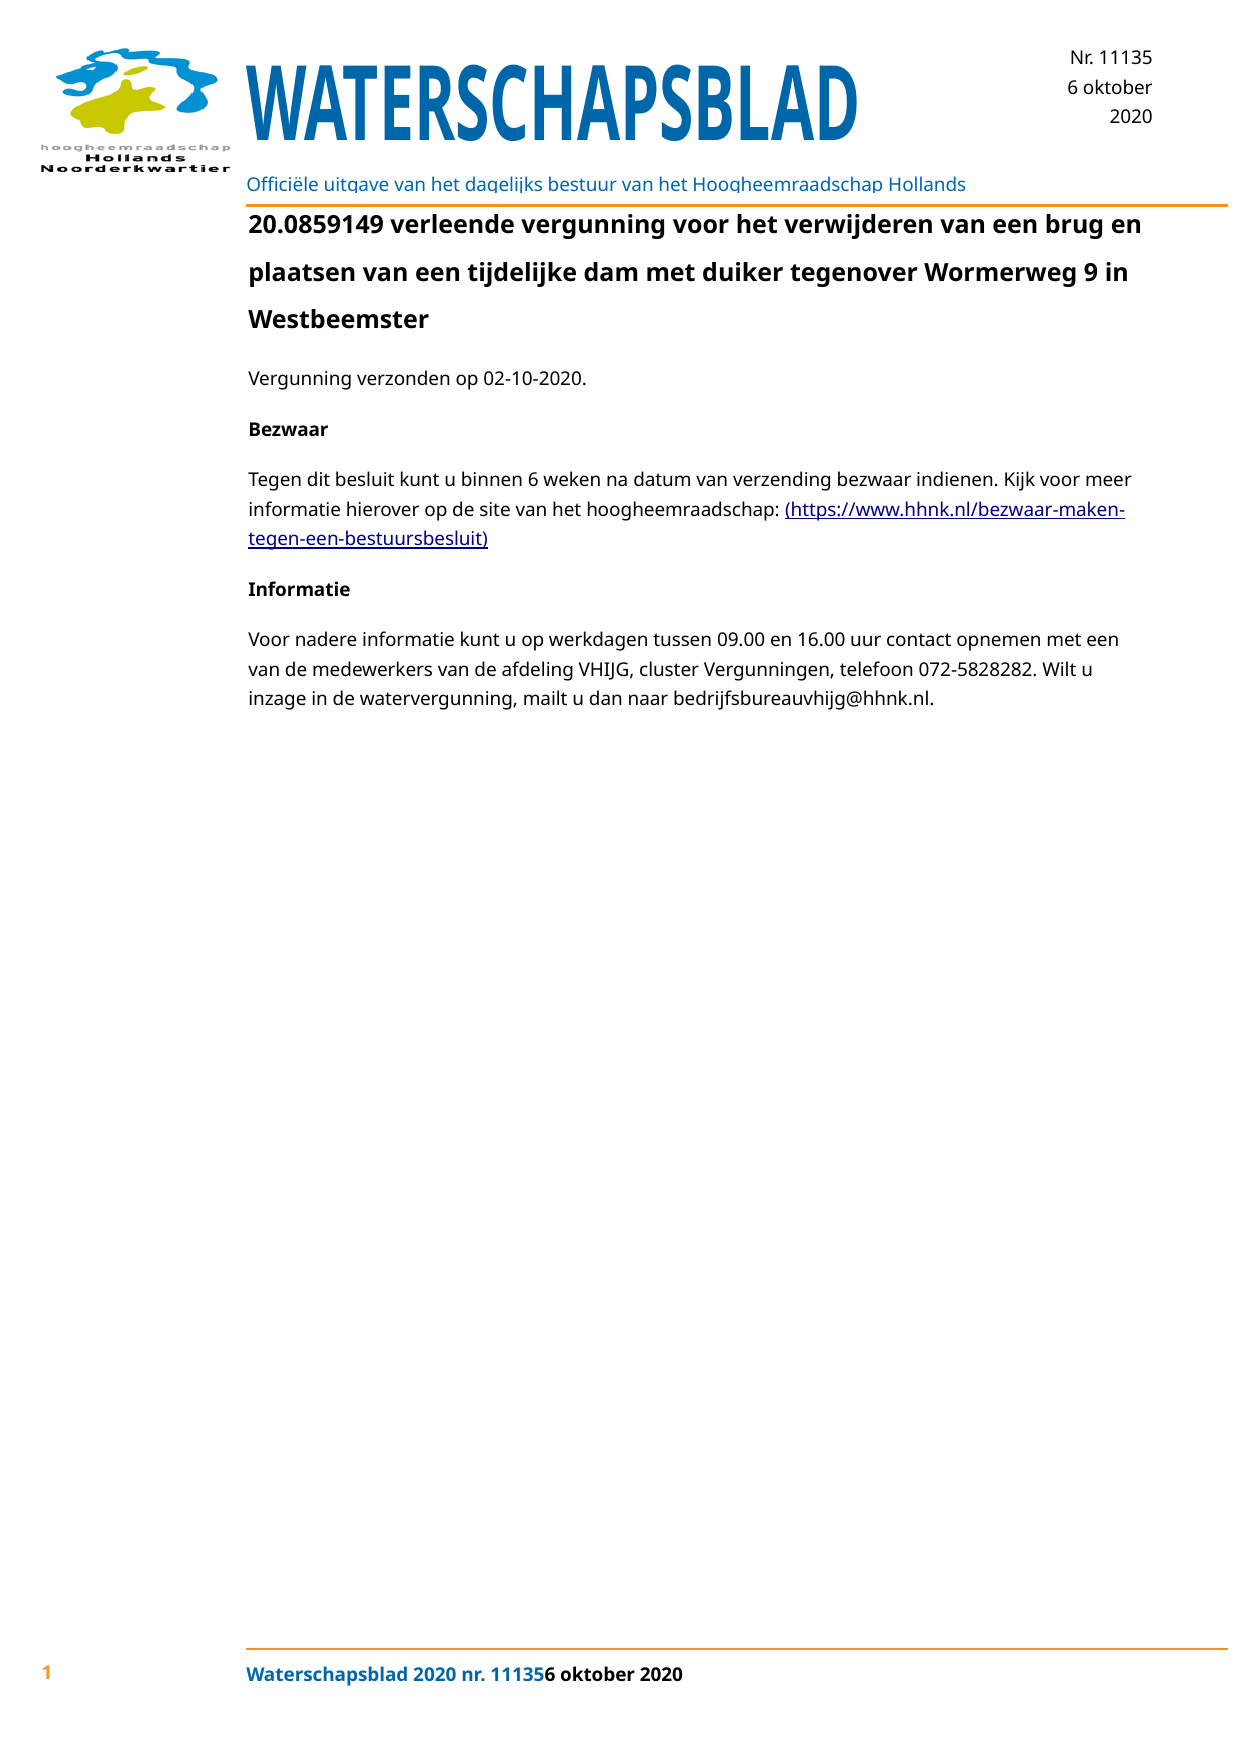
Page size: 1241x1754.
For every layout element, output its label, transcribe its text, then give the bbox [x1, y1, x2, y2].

picture [41, 47, 231, 172]
text Bezwaar [248, 416, 1152, 442]
text Vergunning verzonden op 02-10-2020. [248, 366, 1152, 391]
text 20.0859149 verleende vergunning voor het verwijderen van een brug en plaatsen van een tijdelijke dam met duiker tegenover Wormerweg 9 in Westbeemster [248, 207, 1152, 336]
text Tegen dit besluit kunt u binnen 6 weken na datum van verzending bezwaar indienen. Kijk voor meer informatie hierover op de site van het hoogheemraadschap: (https://www.hhnk.nl/bezwaar-maken-tegen-een-bestuursbesluit) [248, 466, 1152, 551]
text Informatie [248, 576, 1152, 602]
text Voor nadere informatie kunt u op werkdagen tussen 09.00 en 16.00 uur contact opnemen met een van de medewerkers van de afdeling VHIJG, cluster Vergunningen, telefoon 072-5828282. Wilt u inzage in de watervergunning, mailt u dan naar bedrijfsbureauvhijg@hhnk.nl. [248, 626, 1152, 711]
